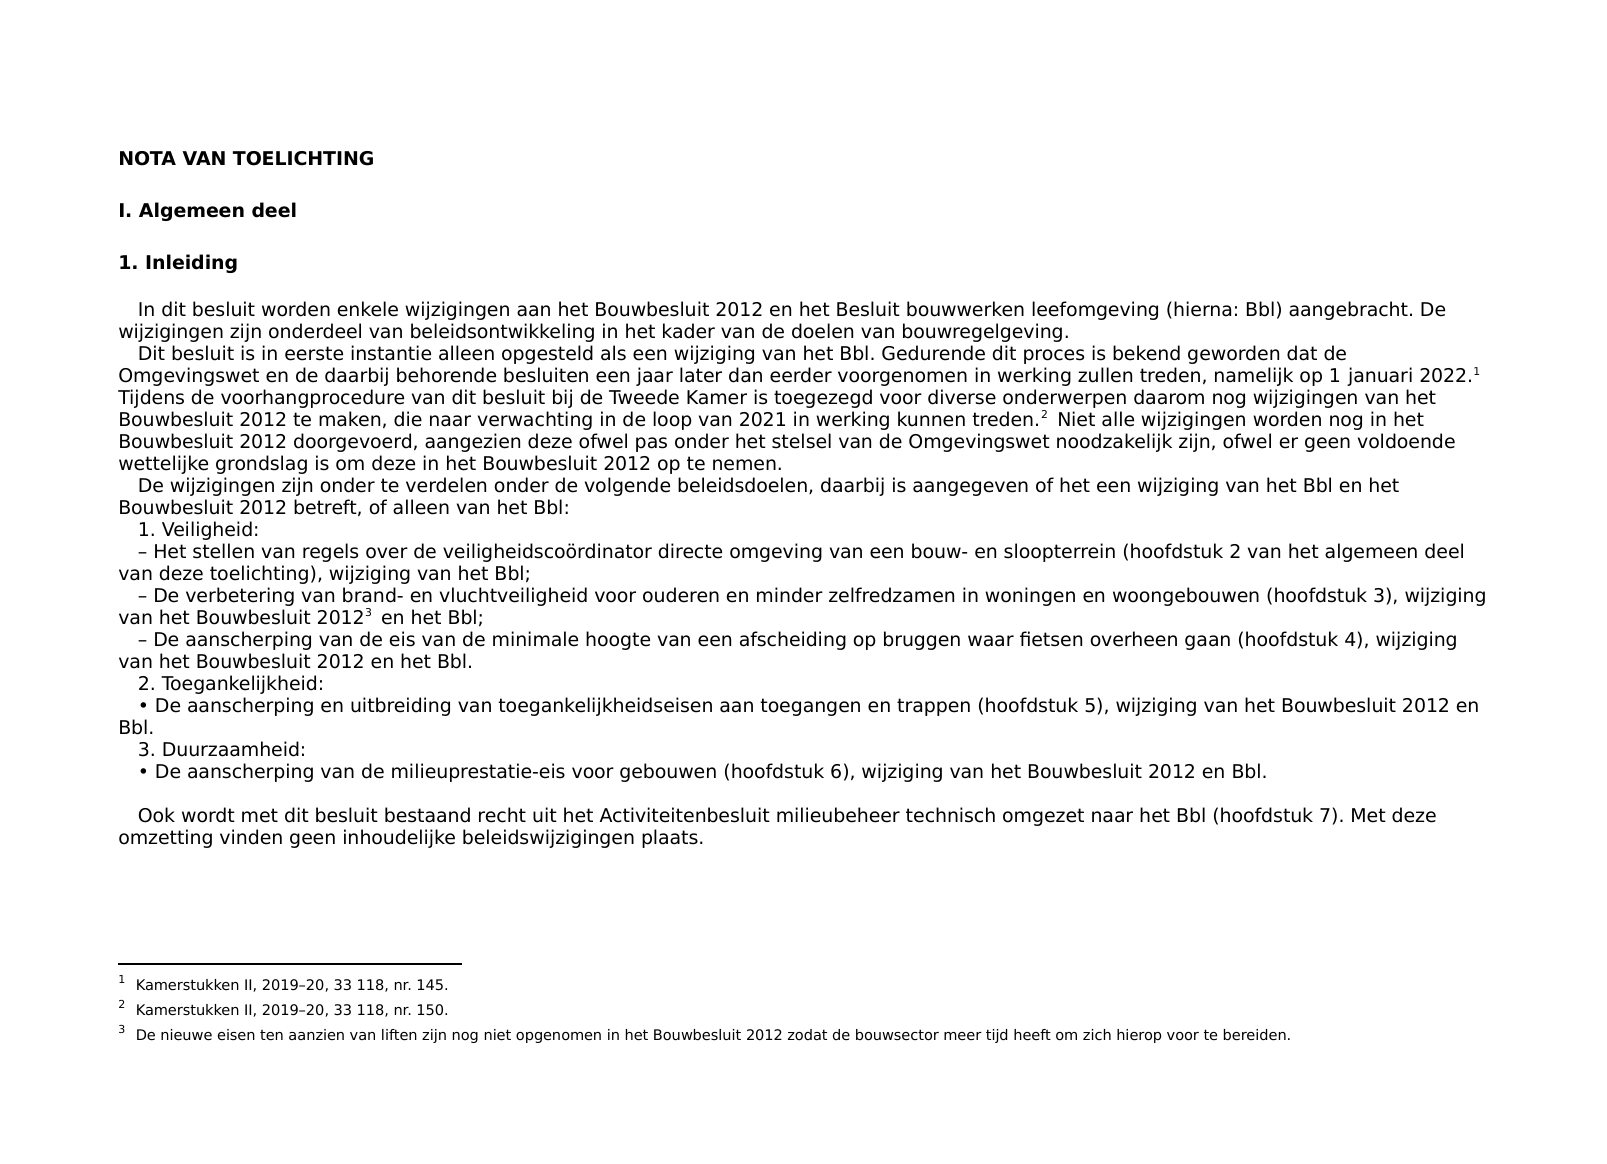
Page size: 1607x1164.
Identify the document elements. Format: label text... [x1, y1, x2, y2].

text De nieuwe eisen ten aanzien van liften zijn nog niet opgenomen in het Bouwbesluit 2012 zodat de bouwsector meer tijd heeft om zich hierop voor te bereiden. [118, 1023, 1488, 1045]
text – De verbetering van brand- en vluchtveiligheid voor ouderen en minder zelfredzamen in woningen en woongebouwen (hoofdstuk 3), wijziging van het Bouwbesluit 2012 en het Bbl; [118, 585, 1488, 629]
text 2. Toegankelijkheid: [118, 673, 1488, 695]
subtitle I. Algemeen deel [118, 200, 1488, 222]
text – Het stellen van regels over de veiligheidscoördinator directe omgeving van een bouw- en sloopterrein (hoofdstuk 2 van het algemeen deel van deze toelichting), wijziging van het Bbl; [118, 541, 1488, 585]
subtitle NOTA VAN TOELICHTING [118, 148, 1488, 170]
text – De aanscherping van de eis van de minimale hoogte van een afscheiding op bruggen waar fietsen overheen gaan (hoofdstuk 4), wijziging van het Bouwbesluit 2012 en het Bbl. [118, 629, 1488, 673]
text Dit besluit is in eerste instantie alleen opgesteld als een wijziging van het Bbl. Gedurende dit proces is bekend geworden dat de Omgevingswet en de daarbij behorende besluiten een jaar later dan eerder voorgenomen in werking zullen treden, namelijk op 1 januari 2022. Tijdens de voorhangprocedure van dit besluit bij de Tweede Kamer is toegezegd voor diverse onderwerpen daarom nog wijzigingen van het Bouwbesluit 2012 te maken, die naar verwachting in de loop van 2021 in werking kunnen treden. Niet alle wijzigingen worden nog in het Bouwbesluit 2012 doorgevoerd, aangezien deze ofwel pas onder het stelsel van de Omgevingswet noodzakelijk zijn, ofwel er geen voldoende wettelijke grondslag is om deze in het Bouwbesluit 2012 op te nemen. [118, 343, 1488, 475]
text • De aanscherping en uitbreiding van toegankelijkheidseisen aan toegangen en trappen (hoofdstuk 5), wijziging van het Bouwbesluit 2012 en Bbl. [118, 695, 1488, 739]
subtitle 1. Inleiding [118, 252, 1488, 274]
text Kamerstukken II, 2019–20, 33 118, nr. 150. [118, 998, 1488, 1020]
text • De aanscherping van de milieuprestatie-eis voor gebouwen (hoofdstuk 6), wijziging van het Bouwbesluit 2012 en Bbl. [118, 761, 1488, 783]
text In dit besluit worden enkele wijzigingen aan het Bouwbesluit 2012 en het Besluit bouwwerken leefomgeving (hierna: Bbl) aangebracht. De wijzigingen zijn onderdeel van beleidsontwikkeling in het kader van de doelen van bouwregelgeving. [118, 299, 1488, 343]
text Kamerstukken II, 2019–20, 33 118, nr. 145. [118, 973, 1488, 995]
text 1. Veiligheid: [118, 519, 1488, 541]
text Ook wordt met dit besluit bestaand recht uit het Activiteitenbesluit milieubeheer technisch omgezet naar het Bbl (hoofdstuk 7). Met deze omzetting vinden geen inhoudelijke beleidswijzigingen plaats. [118, 805, 1488, 849]
text De wijzigingen zijn onder te verdelen onder de volgende beleidsdoelen, daarbij is aangegeven of het een wijziging van het Bbl en het Bouwbesluit 2012 betreft, of alleen van het Bbl: [118, 475, 1488, 519]
text 3. Duurzaamheid: [118, 739, 1488, 761]
